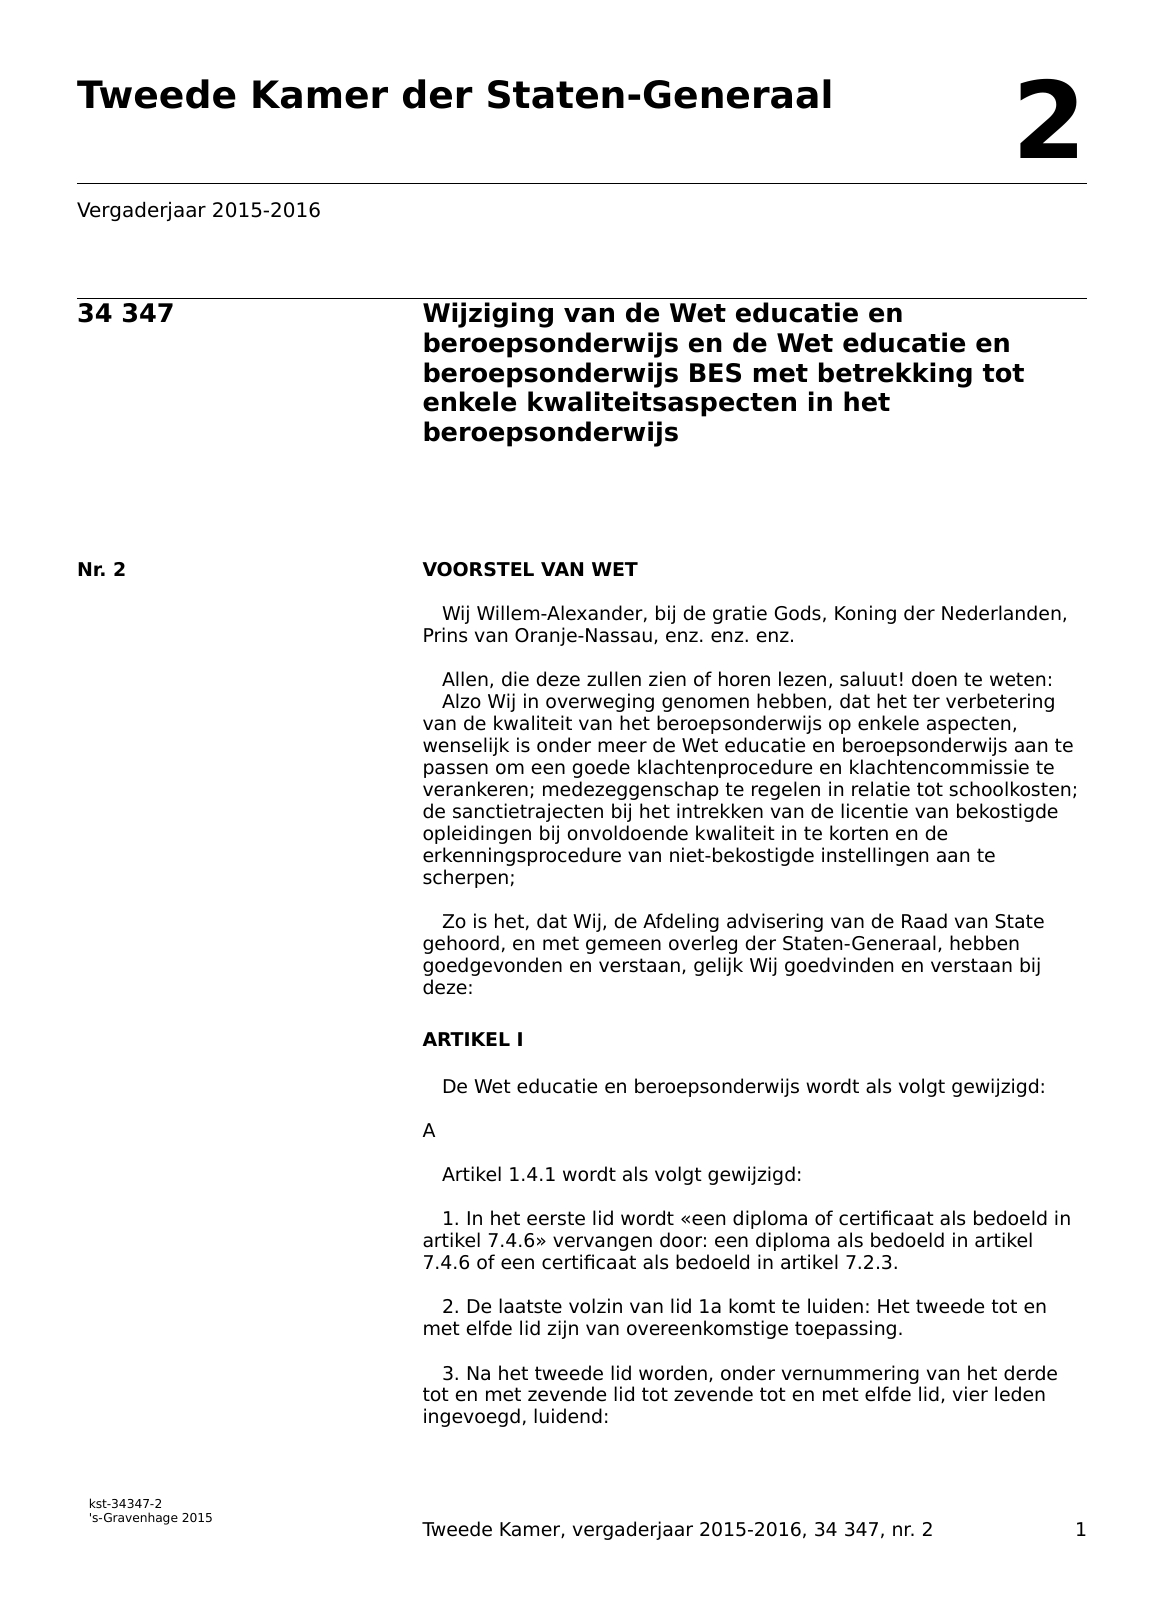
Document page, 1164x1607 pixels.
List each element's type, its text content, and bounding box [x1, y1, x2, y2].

text 2. De laatste volzin van lid 1a komt te luiden: Het tweede tot en met elfde lid zijn van overeenkomstige toepassing. [422, 1296, 1087, 1340]
text 's-Gravenhage 2015 [88, 1511, 323, 1525]
text kst-34347-2 [88, 1497, 323, 1511]
table_cell Vergaderjaar 2015-2016 [77, 184, 1087, 298]
table_header Tweede Kamer der Staten-Generaal [77, 59, 886, 183]
text Zo is het, dat Wij, de Afdeling advisering van de Raad van State gehoord, en met gemeen overleg der Staten-Generaal, hebben goedgevonden en verstaan, gelijk Wij goedvinden en verstaan bij deze: [422, 911, 1087, 999]
text 1. In het eerste lid wordt «een diploma of certificaat als bedoeld in artikel 7.4.6» vervangen door: een diploma als bedoeld in artikel 7.4.6 of een certificaat als bedoeld in artikel 7.2.3. [422, 1208, 1087, 1274]
text Alzo Wij in overweging genomen hebben, dat het ter verbetering van de kwaliteit van het beroepsonderwijs op enkele aspecten, wenselijk is onder meer de Wet educatie en beroepsonderwijs aan te passen om een goede klachtenprocedure en klachtencommissie te verankeren; medezeggenschap te regelen in relatie tot schoolkosten; de sanctietrajecten bij het intrekken van de licentie van bekostigde opleidingen bij onvoldoende kwaliteit in te korten en de erkenningsprocedure van niet-bekostigde instellingen aan te scherpen; [422, 691, 1087, 888]
text 3. Na het tweede lid worden, onder vernummering van het derde tot en met zevende lid tot zevende tot en met elfde lid, vier leden ingevoegd, luidend: [422, 1362, 1087, 1428]
text Allen, die deze zullen zien of horen lezen, saluut! doen te weten: [422, 669, 1087, 691]
subtitle ARTIKEL I [422, 1029, 1087, 1051]
subtitle Nr. 2 VOORSTEL VAN WET [77, 558, 1087, 580]
text De Wet educatie en beroepsonderwijs wordt als volgt gewijzigd: [422, 1076, 1087, 1098]
subtitle 34 347 Wijziging van de Wet educatie en beroepsonderwijs en de Wet educatie en beroepsonderwijs BES met betrekking tot enkele kwaliteitsaspecten in het beroepsonderwijs [77, 299, 1087, 447]
text Wij Willem-Alexander, bij de gratie Gods, Koning der Nederlanden, Prins van Oranje-Nassau, enz. enz. enz. [422, 603, 1087, 647]
table_header 2 [886, 59, 1087, 183]
text Artikel 1.4.1 wordt als volgt gewijzigd: [422, 1164, 1087, 1186]
text A [422, 1120, 1087, 1142]
